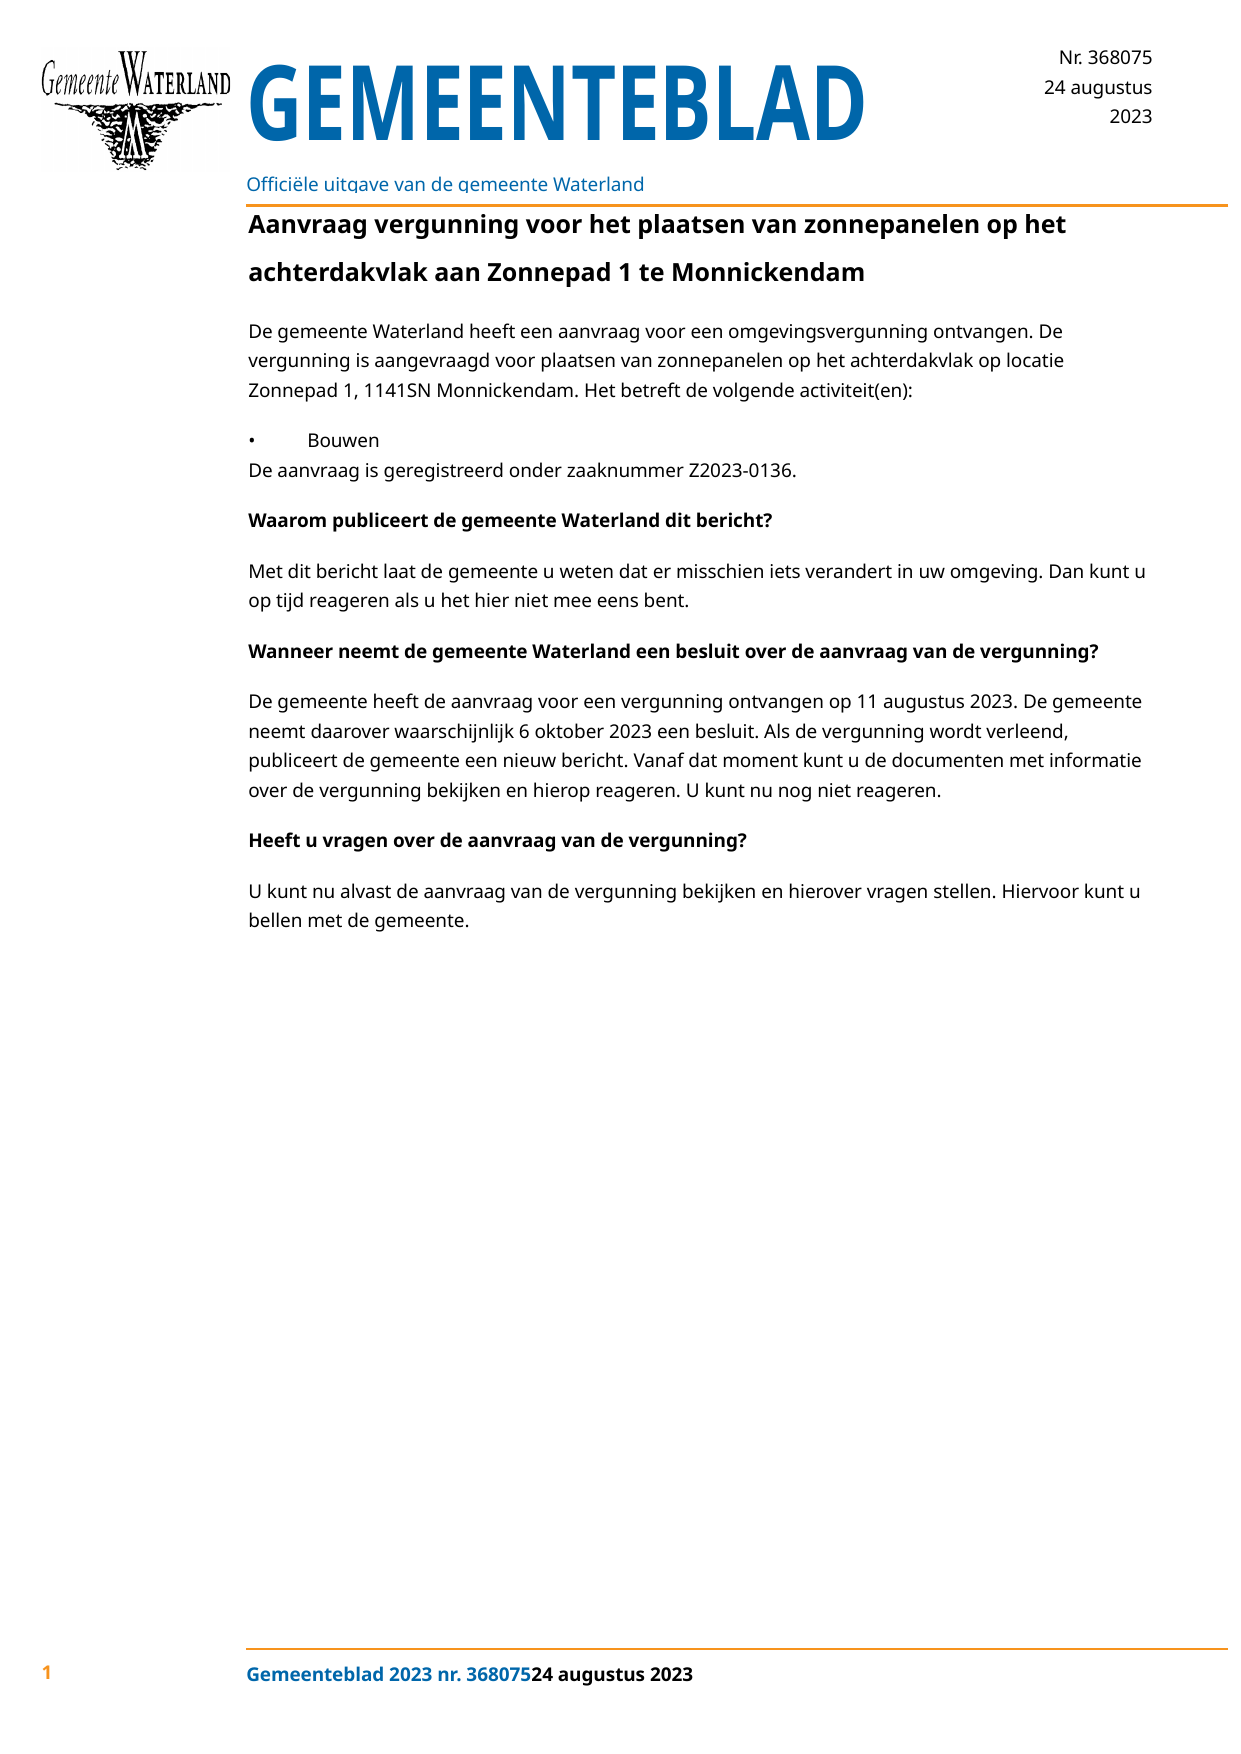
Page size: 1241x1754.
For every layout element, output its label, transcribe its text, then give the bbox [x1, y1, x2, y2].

text Heeft u vragen over de aanvraag van de vergunning? [248, 827, 1152, 853]
text Aanvraag vergunning voor het plaatsen van zonnepanelen op het achterdakvlak aan Zonnepad 1 te Monnickendam [248, 207, 1152, 288]
text De aanvraag is geregistreerd onder zaaknummer Z2023-0136. [248, 457, 1152, 483]
text De gemeente heeft de aanvraag voor een vergunning ontvangen op 11 augustus 2023. De gemeente neemt daarover waarschijnlijk 6 oktober 2023 een besluit. Als de vergunning wordt verleend, publiceert de gemeente een nieuw bericht. Vanaf dat moment kunt u de documenten met informatie over de vergunning bekijken en hierop reageren. U kunt nu nog niet reageren. [248, 688, 1152, 803]
list Bouwen [248, 427, 1152, 453]
picture [41, 47, 231, 172]
text U kunt nu alvast de aanvraag van de vergunning bekijken en hierover vragen stellen. Hiervoor kunt u bellen met de gemeente. [248, 878, 1152, 933]
text Met dit bericht laat de gemeente u weten dat er misschien iets verandert in uw omgeving. Dan kunt u op tijd reageren als u het hier niet mee eens bent. [248, 558, 1152, 613]
text De gemeente Waterland heeft een aanvraag voor een omgevingsvergunning ontvangen. De vergunning is aangevraagd voor plaatsen van zonnepanelen op het achterdakvlak op locatie Zonnepad 1, 1141SN Monnickendam. Het betreft de volgende activiteit(en): [248, 318, 1152, 403]
text Wanneer neemt de gemeente Waterland een besluit over de aanvraag van de vergunning? [248, 638, 1152, 664]
text Waarom publiceert de gemeente Waterland dit bericht? [248, 507, 1152, 533]
